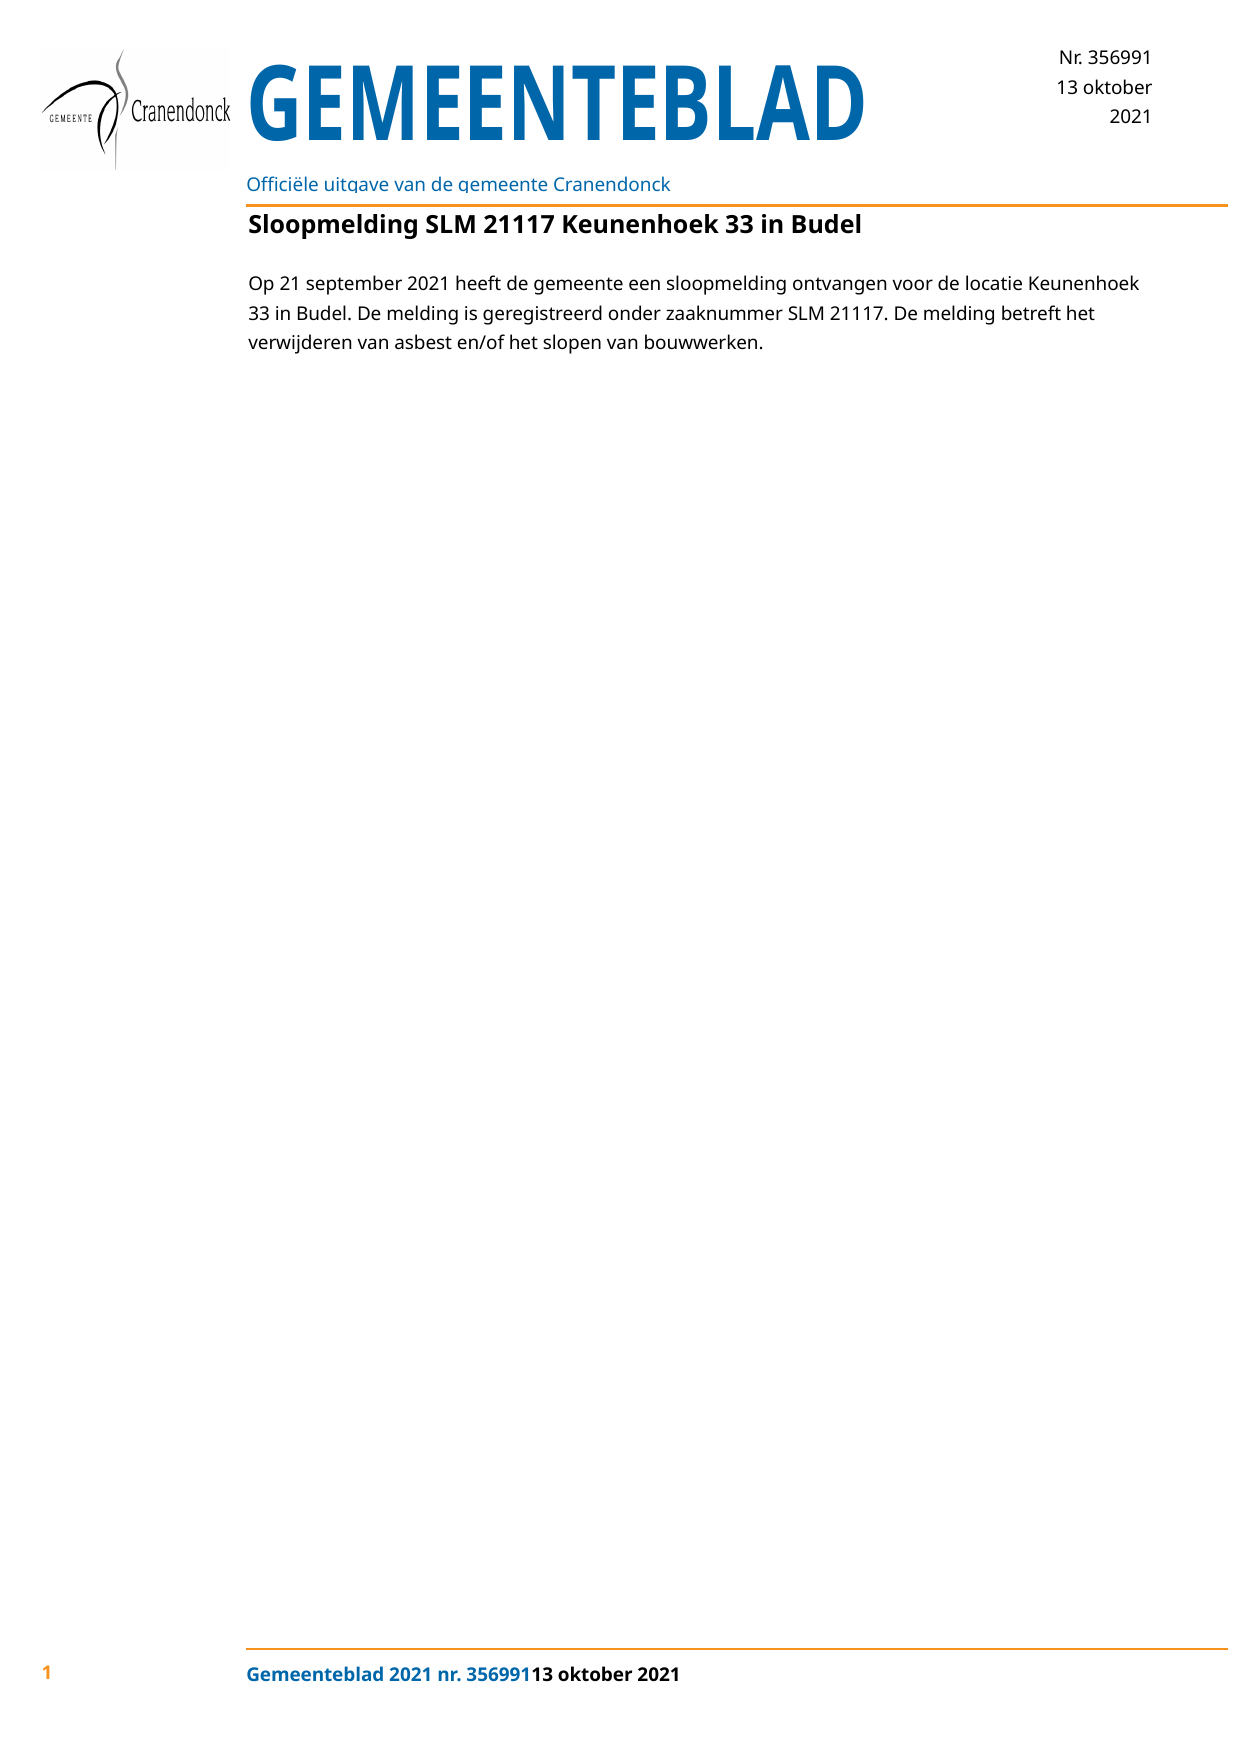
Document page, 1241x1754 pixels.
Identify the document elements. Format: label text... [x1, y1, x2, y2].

picture [41, 47, 231, 172]
text Sloopmelding SLM 21117 Keunenhoek 33 in Budel [248, 207, 1152, 241]
text Op 21 september 2021 heeft de gemeente een sloopmelding ontvangen voor de locatie Keunenhoek 33 in Budel. De melding is geregistreerd onder zaaknummer SLM 21117. De melding betreft het verwijderen van asbest en/of het slopen van bouwwerken. [248, 270, 1152, 355]
